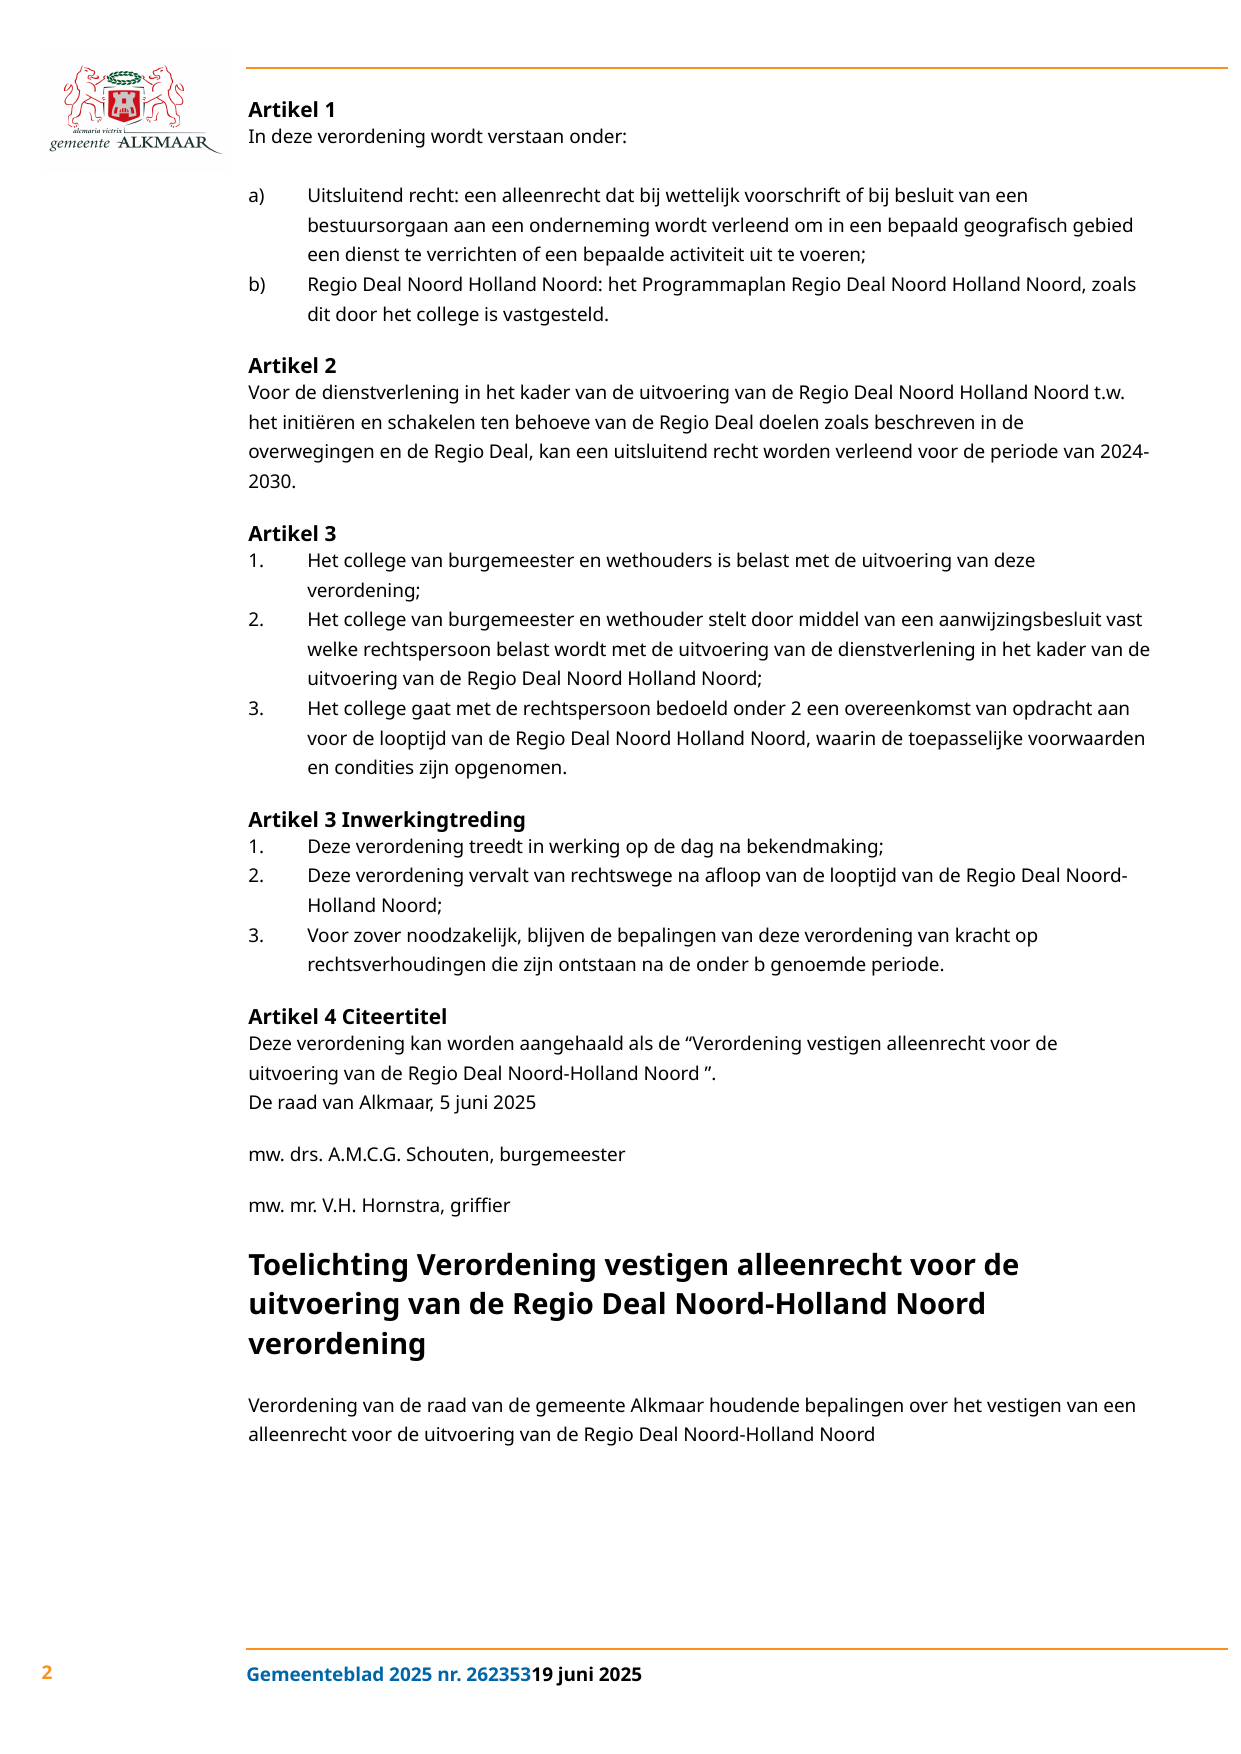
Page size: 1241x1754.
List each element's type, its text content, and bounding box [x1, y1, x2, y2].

text Artikel 3 [248, 519, 1152, 547]
list Regio Deal Noord Holland Noord: het Programmaplan Regio Deal Noord Holland Noord, zoals dit door het college is vastgesteld. [248, 271, 1152, 326]
text mw. mr. V.H. Hornstra, griffier [248, 1192, 1152, 1218]
list Het college van burgemeester en wethouders is belast met de uitvoering van deze verordening; [248, 547, 1152, 602]
text In deze verordening wordt verstaan onder: [248, 123, 1152, 149]
list Het college van burgemeester en wethouder stelt door middel van een aanwijzingsbesluit vast welke rechtspersoon belast wordt met de uitvoering van de dienstverlening in het kader van de uitvoering van de Regio Deal Noord Holland Noord; [248, 606, 1152, 691]
text Deze verordening kan worden aangehaald als de “Verordening vestigen alleenrecht voor de uitvoering van de Regio Deal Noord-Holland Noord ”. [248, 1030, 1152, 1086]
list Uitsluitend recht: een alleenrecht dat bij wettelijk voorschrift of bij besluit van een bestuursorgaan aan een onderneming wordt verleend om in een bepaald geografisch gebied een dienst te verrichten of een bepaalde activiteit uit te voeren; [248, 182, 1152, 267]
picture [41, 47, 231, 172]
text De raad van Alkmaar, 5 juni 2025 [248, 1089, 1152, 1115]
list Het college gaat met de rechtspersoon bedoeld onder 2 een overeenkomst van opdracht aan voor de looptijd van de Regio Deal Noord Holland Noord, waarin de toepasselijke voorwaarden en condities zijn opgenomen. [248, 695, 1152, 780]
text Artikel 1 [248, 95, 1152, 123]
text Artikel 4 Citeertitel [248, 1002, 1152, 1030]
text Voor de dienstverlening in het kader van de uitvoering van de Regio Deal Noord Holland Noord t.w. het initiëren en schakelen ten behoeve van de Regio Deal doelen zoals beschreven in de overwegingen en de Regio Deal, kan een uitsluitend recht worden verleend voor de periode van 2024-2030. [248, 379, 1152, 494]
list Voor zover noodzakelijk, blijven de bepalingen van deze verordening van kracht op rechtsverhoudingen die zijn ontstaan na de onder b genoemde periode. [248, 922, 1152, 977]
text Verordening van de raad van de gemeente Alkmaar houdende bepalingen over het vestigen van een alleenrecht voor de uitvoering van de Regio Deal Noord-Holland Noord [248, 1392, 1152, 1447]
text Artikel 2 [248, 351, 1152, 379]
text mw. drs. A.M.C.G. Schouten, burgemeester [248, 1141, 1152, 1167]
text Artikel 3 Inwerkingtreding [248, 805, 1152, 833]
text Toelichting Verordening vestigen alleenrecht voor de uitvoering van de Regio Deal Noord-Holland Noord verordening [248, 1244, 1152, 1363]
list Deze verordening vervalt van rechtswege na afloop van de looptijd van de Regio Deal Noord-Holland Noord; [248, 863, 1152, 918]
list Deze verordening treedt in werking op de dag na bekendmaking; [248, 833, 1152, 859]
